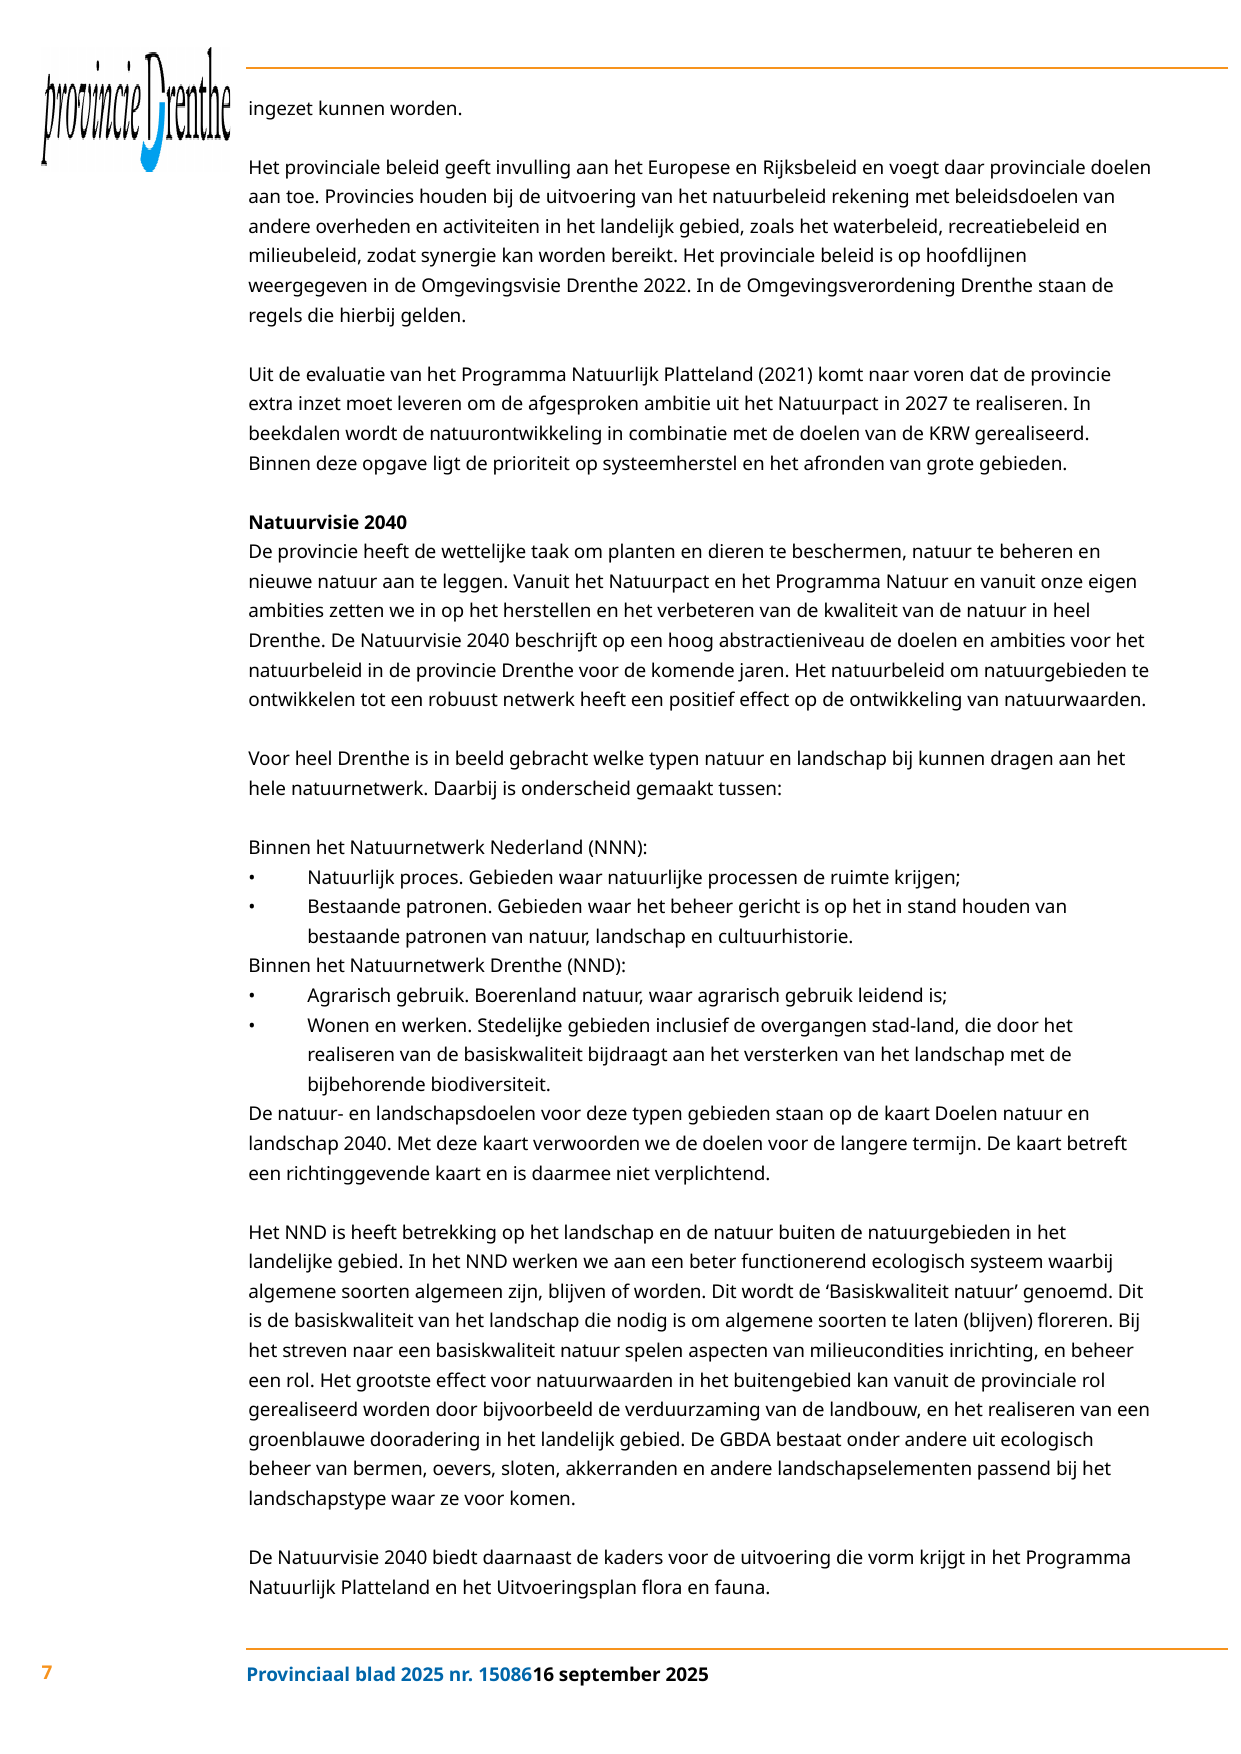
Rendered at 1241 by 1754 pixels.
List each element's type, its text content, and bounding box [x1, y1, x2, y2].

text De natuur- en landschapsdoelen voor deze typen gebieden staan op de kaart Doelen natuur en landschap 2040. Met deze kaart verwoorden we de doelen voor de langere termijn. De kaart betreft een richtinggevende kaart en is daarmee niet verplichtend. [248, 1101, 1152, 1186]
text Het NND is heeft betrekking op het landschap en de natuur buiten de natuurgebieden in het landelijke gebied. In het NND werken we aan een beter functionerend ecologisch systeem waarbij algemene soorten algemeen zijn, blijven of worden. Dit wordt de ‘Basiskwaliteit natuur’ genoemd. Dit is de basiskwaliteit van het landschap die nodig is om algemene soorten te laten (blijven) floreren. Bij het streven naar een basiskwaliteit natuur spelen aspecten van milieucondities inrichting, en beheer een rol. Het grootste effect voor natuurwaarden in het buitengebied kan vanuit de provinciale rol gerealiseerd worden door bijvoorbeeld de verduurzaming van de landbouw, en het realiseren van een groenblauwe dooradering in het landelijk gebied. De GBDA bestaat onder andere uit ecologisch beheer van bermen, oevers, sloten, akkerranden en andere landschapselementen passend bij het landschapstype waar ze voor komen. [248, 1219, 1152, 1511]
list Bestaande patronen. Gebieden waar het beheer gericht is op het in stand houden van bestaande patronen van natuur, landschap en cultuurhistorie. [248, 893, 1152, 949]
text Natuurvisie 2040 [248, 509, 1152, 535]
picture [41, 47, 231, 172]
list Natuurlijk proces. Gebieden waar natuurlijke processen de ruimte krijgen; [248, 864, 1152, 890]
text De provincie heeft de wettelijke taak om planten en dieren te beschermen, natuur te beheren en nieuwe natuur aan te leggen. Vanuit het Natuurpact en het Programma Natuur en vanuit onze eigen ambities zetten we in op het herstellen en het verbeteren van de kwaliteit van de natuur in heel Drenthe. De Natuurvisie 2040 beschrijft op een hoog abstractieniveau de doelen en ambities voor het natuurbeleid in de provincie Drenthe voor de komende jaren. Het natuurbeleid om natuurgebieden te ontwikkelen tot een robuust netwerk heeft een positief effect op de ontwikkeling van natuurwaarden. [248, 538, 1152, 712]
text De Natuurvisie 2040 biedt daarnaast de kaders voor de uitvoering die vorm krijgt in het Programma Natuurlijk Platteland en het Uitvoeringsplan flora en fauna. [248, 1544, 1152, 1600]
text ingezet kunnen worden. [248, 95, 1152, 121]
list Agrarisch gebruik. Boerenland natuur, waar agrarisch gebruik leidend is; [248, 982, 1152, 1008]
text Het provinciale beleid geeft invulling aan het Europese en Rijksbeleid en voegt daar provinciale doelen aan toe. Provincies houden bij de uitvoering van het natuurbeleid rekening met beleidsdoelen van andere overheden en activiteiten in het landelijk gebied, zoals het waterbeleid, recreatiebeleid en milieubeleid, zodat synergie kan worden bereikt. Het provinciale beleid is op hoofdlijnen weergegeven in de Omgevingsvisie Drenthe 2022. In de Omgevingsverordening Drenthe staan de regels die hierbij gelden. [248, 154, 1152, 328]
text Voor heel Drenthe is in beeld gebracht welke typen natuur en landschap bij kunnen dragen aan het hele natuurnetwerk. Daarbij is onderscheid gemaakt tussen: [248, 746, 1152, 801]
list Wonen en werken. Stedelijke gebieden inclusief de overgangen stad-land, die door het realiseren van de basiskwaliteit bijdraagt aan het versterken van het landschap met de bijbehorende biodiversiteit. [248, 1012, 1152, 1097]
text Binnen het Natuurnetwerk Drenthe (NND): [248, 953, 1152, 978]
text Uit de evaluatie van het Programma Natuurlijk Platteland (2021) komt naar voren dat de provincie extra inzet moet leveren om de afgesproken ambitie uit het Natuurpact in 2027 te realiseren. In beekdalen wordt de natuurontwikkeling in combinatie met de doelen van de KRW gerealiseerd. Binnen deze opgave ligt de prioriteit op systeemherstel en het afronden van grote gebieden. [248, 361, 1152, 476]
text Binnen het Natuurnetwerk Nederland (NNN): [248, 834, 1152, 860]
